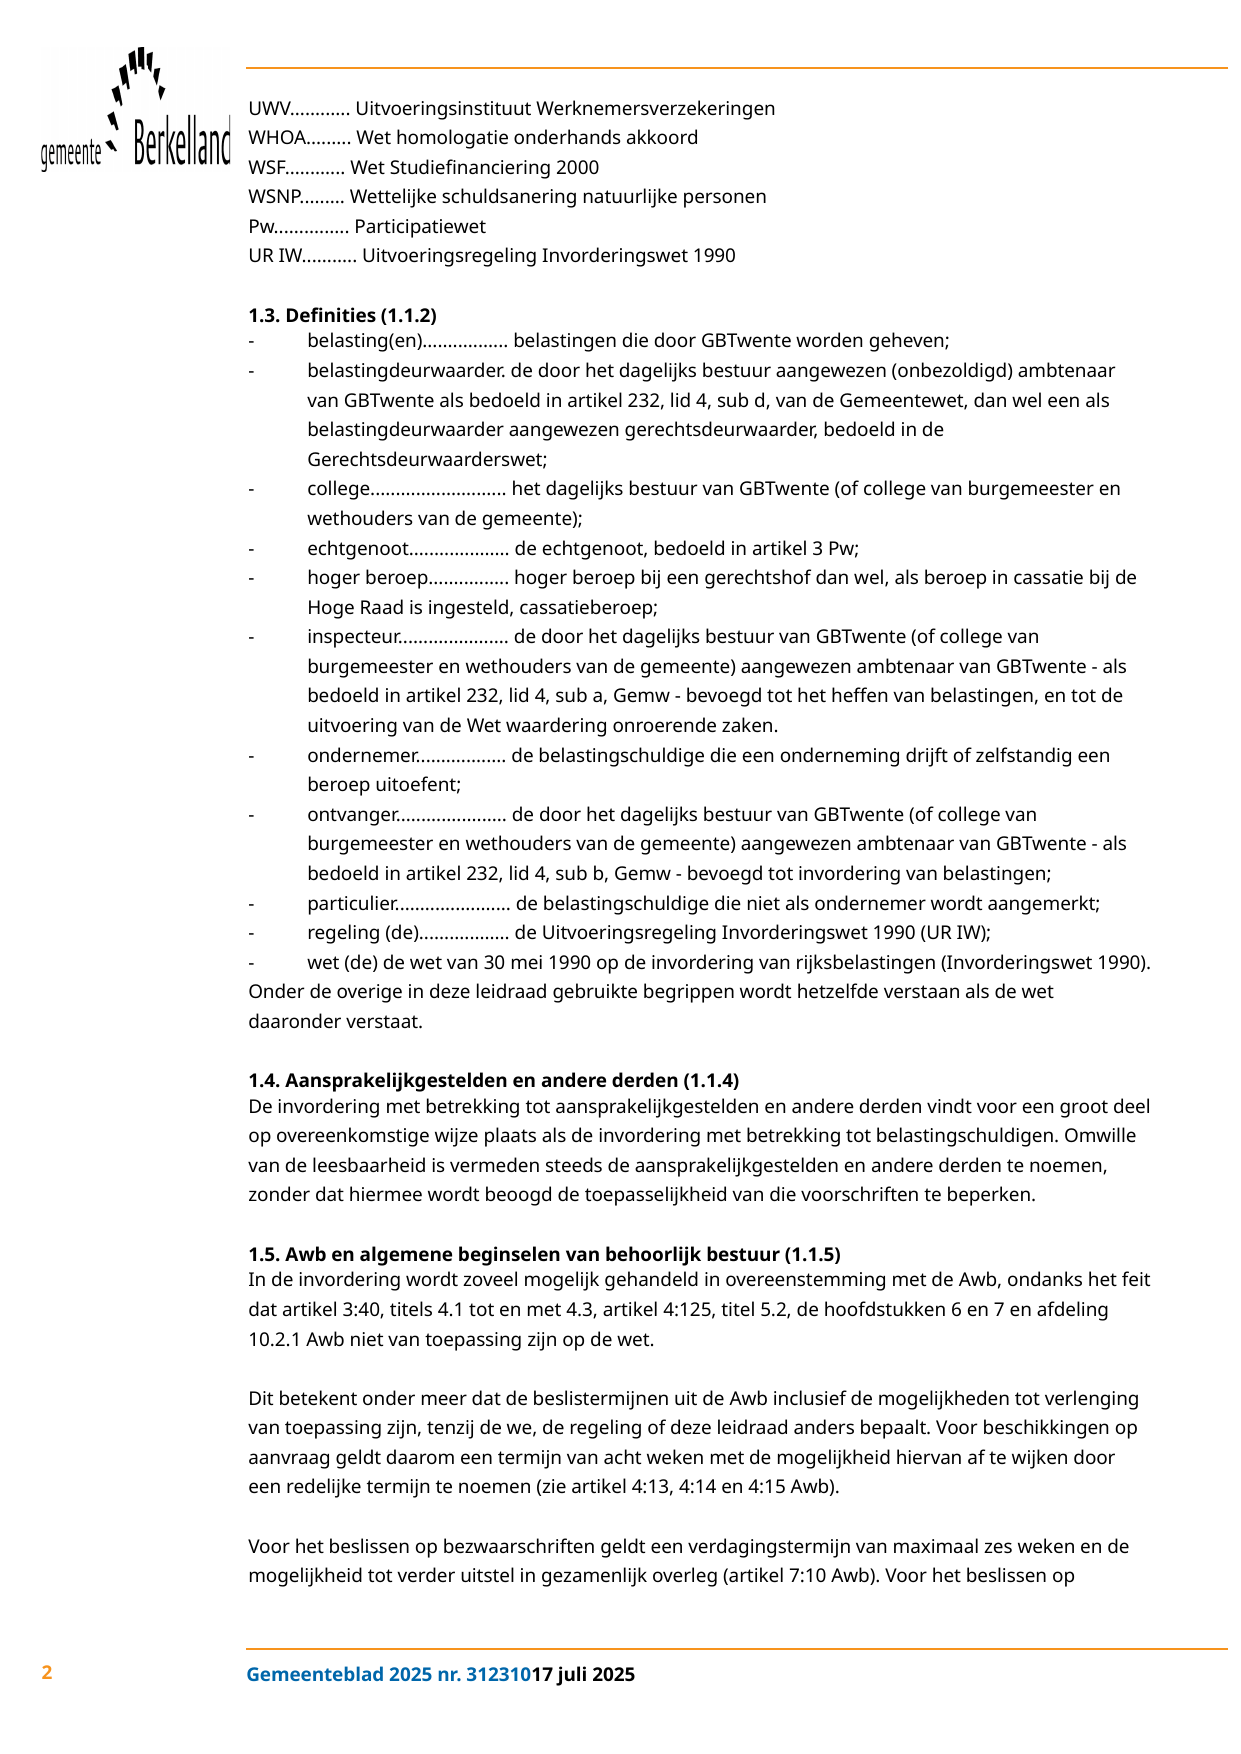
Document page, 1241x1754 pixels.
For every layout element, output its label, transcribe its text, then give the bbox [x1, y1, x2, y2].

text WHOA......... Wet homologatie onderhands akkoord [248, 124, 1152, 150]
text Pw............... Participatiewet [248, 213, 1152, 239]
picture [41, 47, 231, 172]
text De invordering met betrekking tot aansprakelijkgestelden en andere derden vindt voor een groot deel op overeenkomstige wijze plaats als de invordering met betrekking tot belastingschuldigen. Omwille van de leesbaarheid is vermeden steeds de aansprakelijkgestelden en andere derden te noemen, zonder dat hiermee wordt beoogd de toepasselijkheid van die voorschriften te beperken. [248, 1093, 1152, 1207]
list ontvanger...................... de door het dagelijks bestuur van GBTwente (of college van burgemeester en wethouders van de gemeente) aangewezen ambtenaar van GBTwente - als bedoeld in artikel 232, lid 4, sub b, Gemw - bevoegd tot invordering van belastingen; [248, 801, 1152, 886]
list echtgenoot.................... de echtgenoot, bedoeld in artikel 3 Pw; [248, 535, 1152, 560]
list regeling (de).................. de Uitvoeringsregeling Invorderingswet 1990 (UR IW); [248, 919, 1152, 945]
text Voor het beslissen op bezwaarschriften geldt een verdagingstermijn van maximaal zes weken en de mogelijkheid tot verder uitstel in gezamenlijk overleg (artikel 7:10 Awb). Voor het beslissen op [248, 1533, 1152, 1588]
text UWV............ Uitvoeringsinstituut Werknemersverzekeringen [248, 95, 1152, 121]
text UR IW........... Uitvoeringsregeling Invorderingswet 1990 [248, 243, 1152, 268]
text Onder de overige in deze leidraad gebruikte begrippen wordt hetzelfde verstaan als de wet daaronder verstaat. [248, 978, 1152, 1034]
text WSNP......... Wettelijke schuldsanering natuurlijke personen [248, 183, 1152, 209]
text WSF............ Wet Studiefinanciering 2000 [248, 154, 1152, 180]
text 1.4. Aansprakelijkgestelden en andere derden (1.1.4) [248, 1067, 1152, 1093]
text 1.5. Awb en algemene beginselen van behoorlijk bestuur (1.1.5) [248, 1241, 1152, 1267]
list hoger beroep................ hoger beroep bij een gerechtshof dan wel, als beroep in cassatie bij de Hoge Raad is ingesteld, cassatieberoep; [248, 564, 1152, 619]
list belasting(en)................. belastingen die door GBTwente worden geheven; [248, 328, 1152, 353]
list ondernemer.................. de belastingschuldige die een onderneming drijft of zelfstandig een beroep uitoefent; [248, 742, 1152, 797]
list college........................... het dagelijks bestuur van GBTwente (of college van burgemeester en wethouders van de gemeente); [248, 476, 1152, 531]
list belastingdeurwaarder. de door het dagelijks bestuur aangewezen (onbezoldigd) ambtenaar van GBTwente als bedoeld in artikel 232, lid 4, sub d, van de Gemeentewet, dan wel een als belastingdeurwaarder aangewezen gerechtsdeurwaarder, bedoeld in de Gerechtsdeurwaarderswet; [248, 357, 1152, 472]
text 1.3. Definities (1.1.2) [248, 302, 1152, 328]
list inspecteur...................... de door het dagelijks bestuur van GBTwente (of college van burgemeester en wethouders van de gemeente) aangewezen ambtenaar van GBTwente - als bedoeld in artikel 232, lid 4, sub a, Gemw - bevoegd tot het heffen van belastingen, en tot de uitvoering van de Wet waardering onroerende zaken. [248, 623, 1152, 738]
text In de invordering wordt zoveel mogelijk gehandeld in overeenstemming met de Awb, ondanks het feit dat artikel 3:40, titels 4.1 tot en met 4.3, artikel 4:125, titel 5.2, de hoofdstukken 6 en 7 en afdeling 10.2.1 Awb niet van toepassing zijn op de wet. [248, 1267, 1152, 1351]
list wet (de) de wet van 30 mei 1990 op de invordering van rijksbelastingen (Invorderingswet 1990). [248, 949, 1152, 974]
text Dit betekent onder meer dat de beslistermijnen uit de Awb inclusief de mogelijkheden tot verlenging van toepassing zijn, tenzij de we, de regeling of deze leidraad anders bepaalt. Voor beschikkingen op aanvraag geldt daarom een termijn van acht weken met de mogelijkheid hiervan af te wijken door een redelijke termijn te noemen (zie artikel 4:13, 4:14 en 4:15 Awb). [248, 1385, 1152, 1499]
list particulier....................... de belastingschuldige die niet als ondernemer wordt aangemerkt; [248, 890, 1152, 915]
